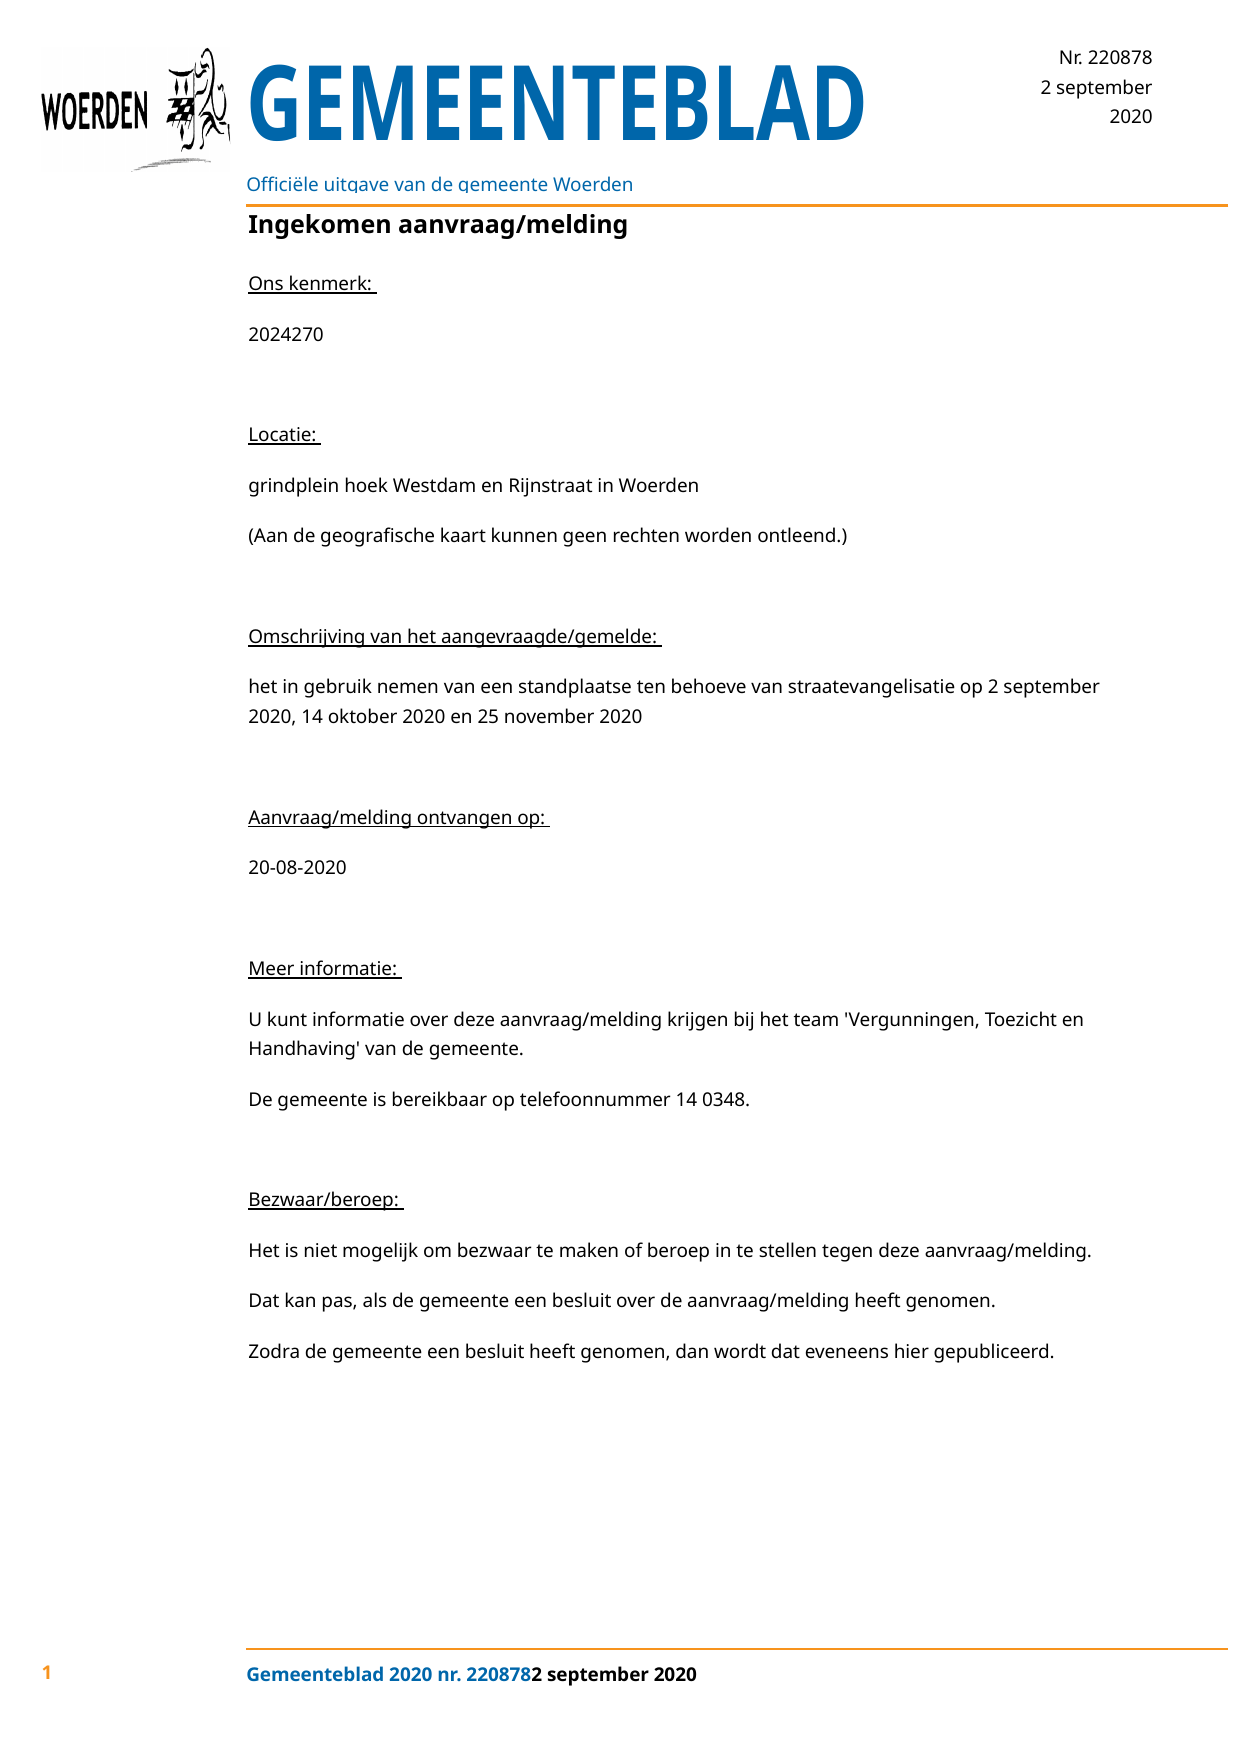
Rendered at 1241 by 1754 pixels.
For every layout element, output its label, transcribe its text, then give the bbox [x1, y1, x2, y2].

text 2024270 [248, 321, 1152, 346]
text Het is niet mogelijk om bezwaar te maken of beroep in te stellen tegen deze aanvraag/melding. [248, 1237, 1152, 1263]
text Bezwaar/beroep: [248, 1187, 1152, 1212]
picture [41, 47, 231, 172]
text Omschrijving van het aangevraagde/gemelde: [248, 623, 1152, 649]
text grindplein hoek Westdam en Rijnstraat in Woerden [248, 472, 1152, 498]
text U kunt informatie over deze aanvraag/melding krijgen bij het team 'Vergunningen, Toezicht en Handhaving' van de gemeente. [248, 1006, 1152, 1061]
text De gemeente is bereikbaar op telefoonnummer 14 0348. [248, 1086, 1152, 1111]
text Meer informatie: [248, 955, 1152, 981]
text 20-08-2020 [248, 854, 1152, 880]
text het in gebruik nemen van een standplaatse ten behoeve van straatevangelisatie op 2 september 2020, 14 oktober 2020 en 25 november 2020 [248, 674, 1152, 729]
text Ingekomen aanvraag/melding [248, 207, 1152, 241]
text (Aan de geografische kaart kunnen geen rechten worden ontleend.) [248, 522, 1152, 548]
text Dat kan pas, als de gemeente een besluit over de aanvraag/melding heeft genomen. [248, 1287, 1152, 1313]
text Ons kenmerk: [248, 270, 1152, 296]
text Zodra de gemeente een besluit heeft genomen, dan wordt dat eveneens hier gepubliceerd. [248, 1338, 1152, 1363]
text Locatie: [248, 422, 1152, 447]
text Aanvraag/melding ontvangen op: [248, 804, 1152, 830]
